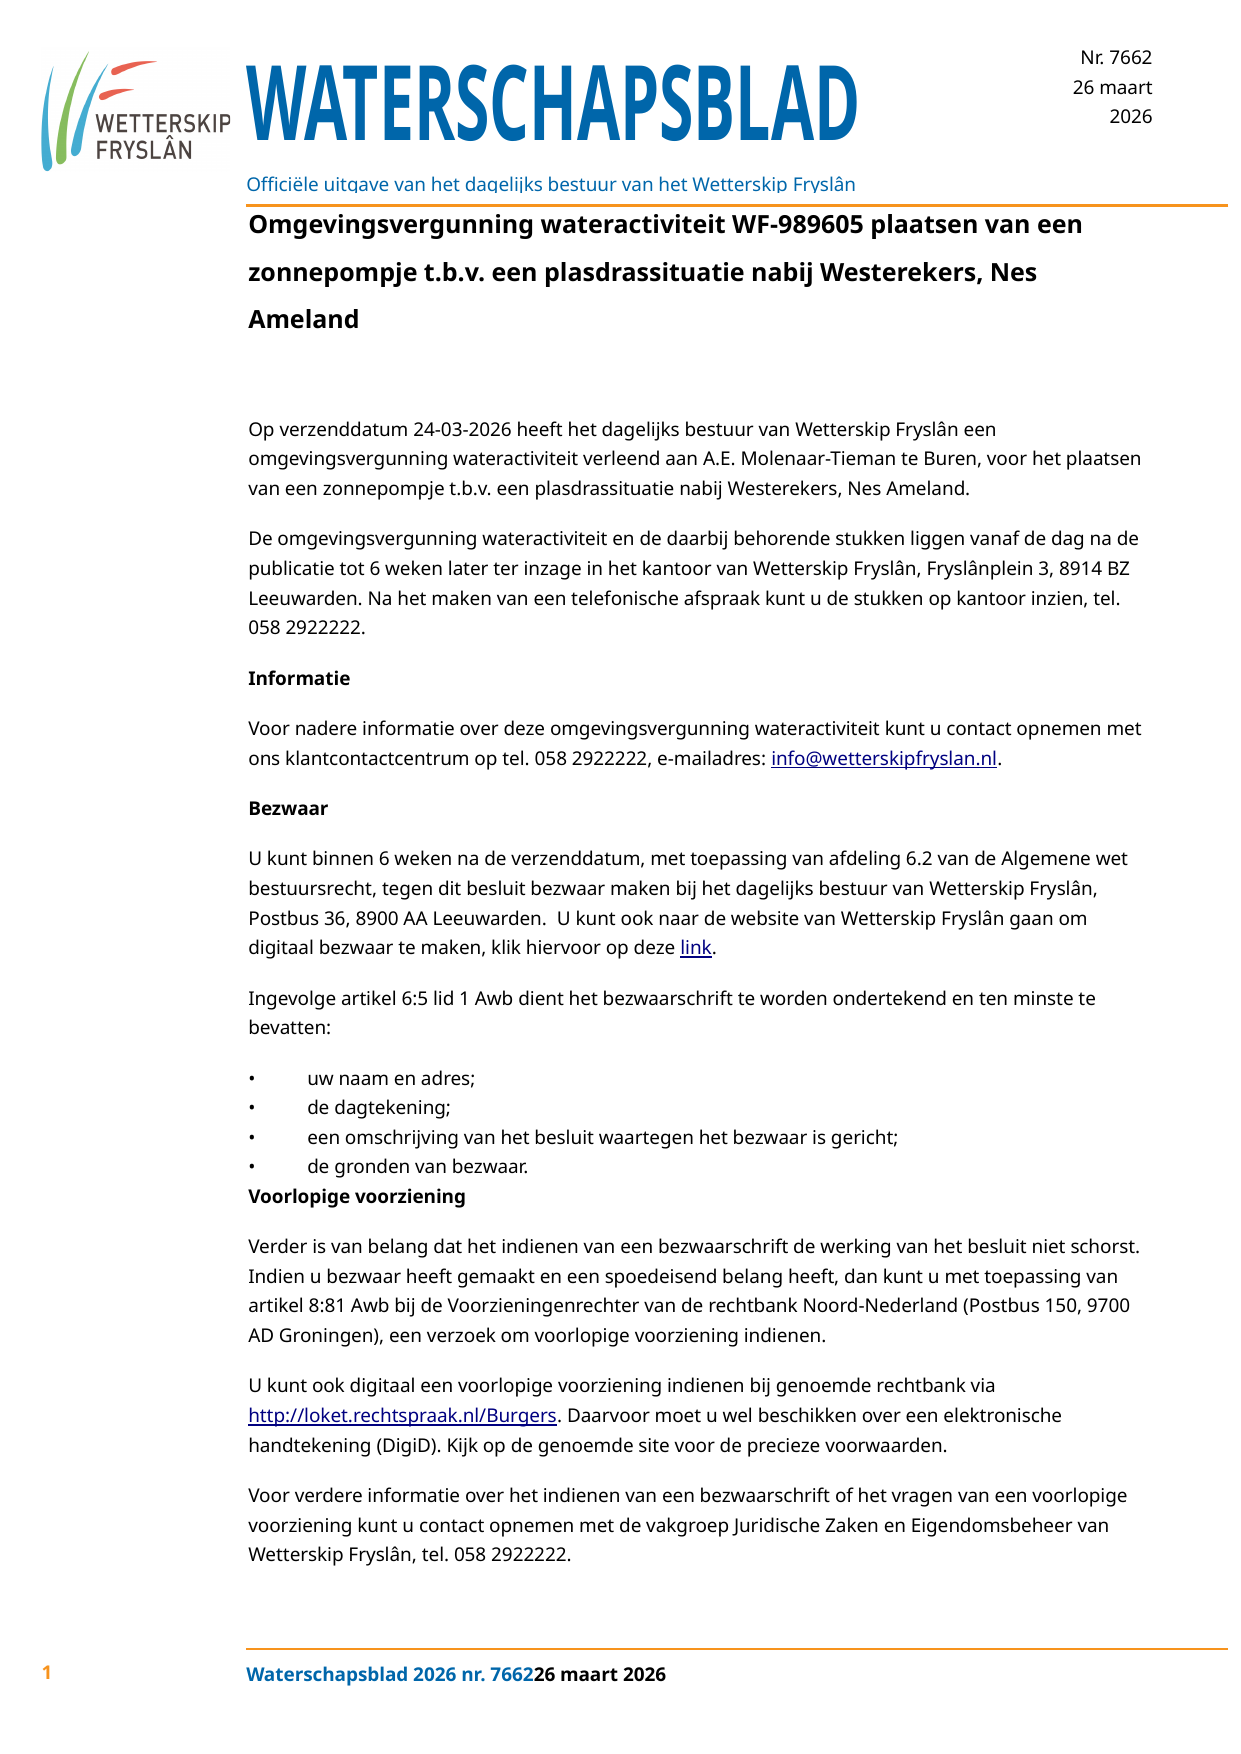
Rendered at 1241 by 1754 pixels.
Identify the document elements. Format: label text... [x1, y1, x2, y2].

text Op verzenddatum 24-03-2026 heeft het dagelijks bestuur van Wetterskip Fryslân een omgevingsvergunning wateractiviteit verleend aan A.E. Molenaar-Tieman te Buren, voor het plaatsen van een zonnepompje t.b.v. een plasdrassituatie nabij Westerekers, Nes Ameland. [248, 416, 1152, 501]
text Omgevingsvergunning wateractiviteit WF-989605 plaatsen van een zonnepompje t.b.v. een plasdrassituatie nabij Westerekers, Nes Ameland [248, 207, 1152, 336]
text U kunt ook digitaal een voorlopige voorziening indienen bij genoemde rechtbank via http://loket.rechtspraak.nl/Burgers. Daarvoor moet u wel beschikken over een elektronische handtekening (DigiD). Kijk op de genoemde site voor de precieze voorwaarden. [248, 1373, 1152, 1457]
text Voorlopige voorziening [248, 1183, 1152, 1209]
list een omschrijving van het besluit waartegen het bezwaar is gericht; [248, 1124, 1152, 1149]
text Voor nadere informatie over deze omgevingsvergunning wateractiviteit kunt u contact opnemen met ons klantcontactcentrum op tel. 058 2922222, e-mailadres: info@wetterskipfryslan.nl. [248, 715, 1152, 770]
text U kunt binnen 6 weken na de verzenddatum, met toepassing van afdeling 6.2 van de Algemene wet bestuursrecht, tegen dit besluit bezwaar maken bij het dagelijks bestuur van Wetterskip Fryslân, Postbus 36, 8900 AA Leeuwarden. U kunt ook naar de website van Wetterskip Fryslân gaan om digitaal bezwaar te maken, klik hiervoor op deze link. [248, 846, 1152, 960]
text Voor verdere informatie over het indienen van een bezwaarschrift of het vragen van een voorlopige voorziening kunt u contact opnemen met de vakgroep Juridische Zaken en Eigendomsbeheer van Wetterskip Fryslân, tel. 058 2922222. [248, 1482, 1152, 1567]
text Bezwaar [248, 795, 1152, 821]
text De omgevingsvergunning wateractiviteit en de daarbij behorende stukken liggen vanaf de dag na de publicatie tot 6 weken later ter inzage in het kantoor van Wetterskip Fryslân, Fryslânplein 3, 8914 BZ Leeuwarden. Na het maken van een telefonische afspraak kunt u de stukken op kantoor inzien, tel. 058 2922222. [248, 526, 1152, 640]
list de dagtekening; [248, 1094, 1152, 1120]
picture [41, 47, 231, 172]
list de gronden van bezwaar. [248, 1153, 1152, 1179]
text Informatie [248, 665, 1152, 690]
list uw naam en adres; [248, 1065, 1152, 1090]
text Verder is van belang dat het indienen van een bezwaarschrift de werking van het besluit niet schorst. Indien u bezwaar heeft gemaakt en een spoedeisend belang heeft, dan kunt u met toepassing van artikel 8:81 Awb bij de Voorzieningenrechter van de rechtbank Noord-Nederland (Postbus 150, 9700 AD Groningen), een verzoek om voorlopige voorziening indienen. [248, 1233, 1152, 1348]
text Ingevolge artikel 6:5 lid 1 Awb dient het bezwaarschrift te worden ondertekend en ten minste te bevatten: [248, 985, 1152, 1040]
